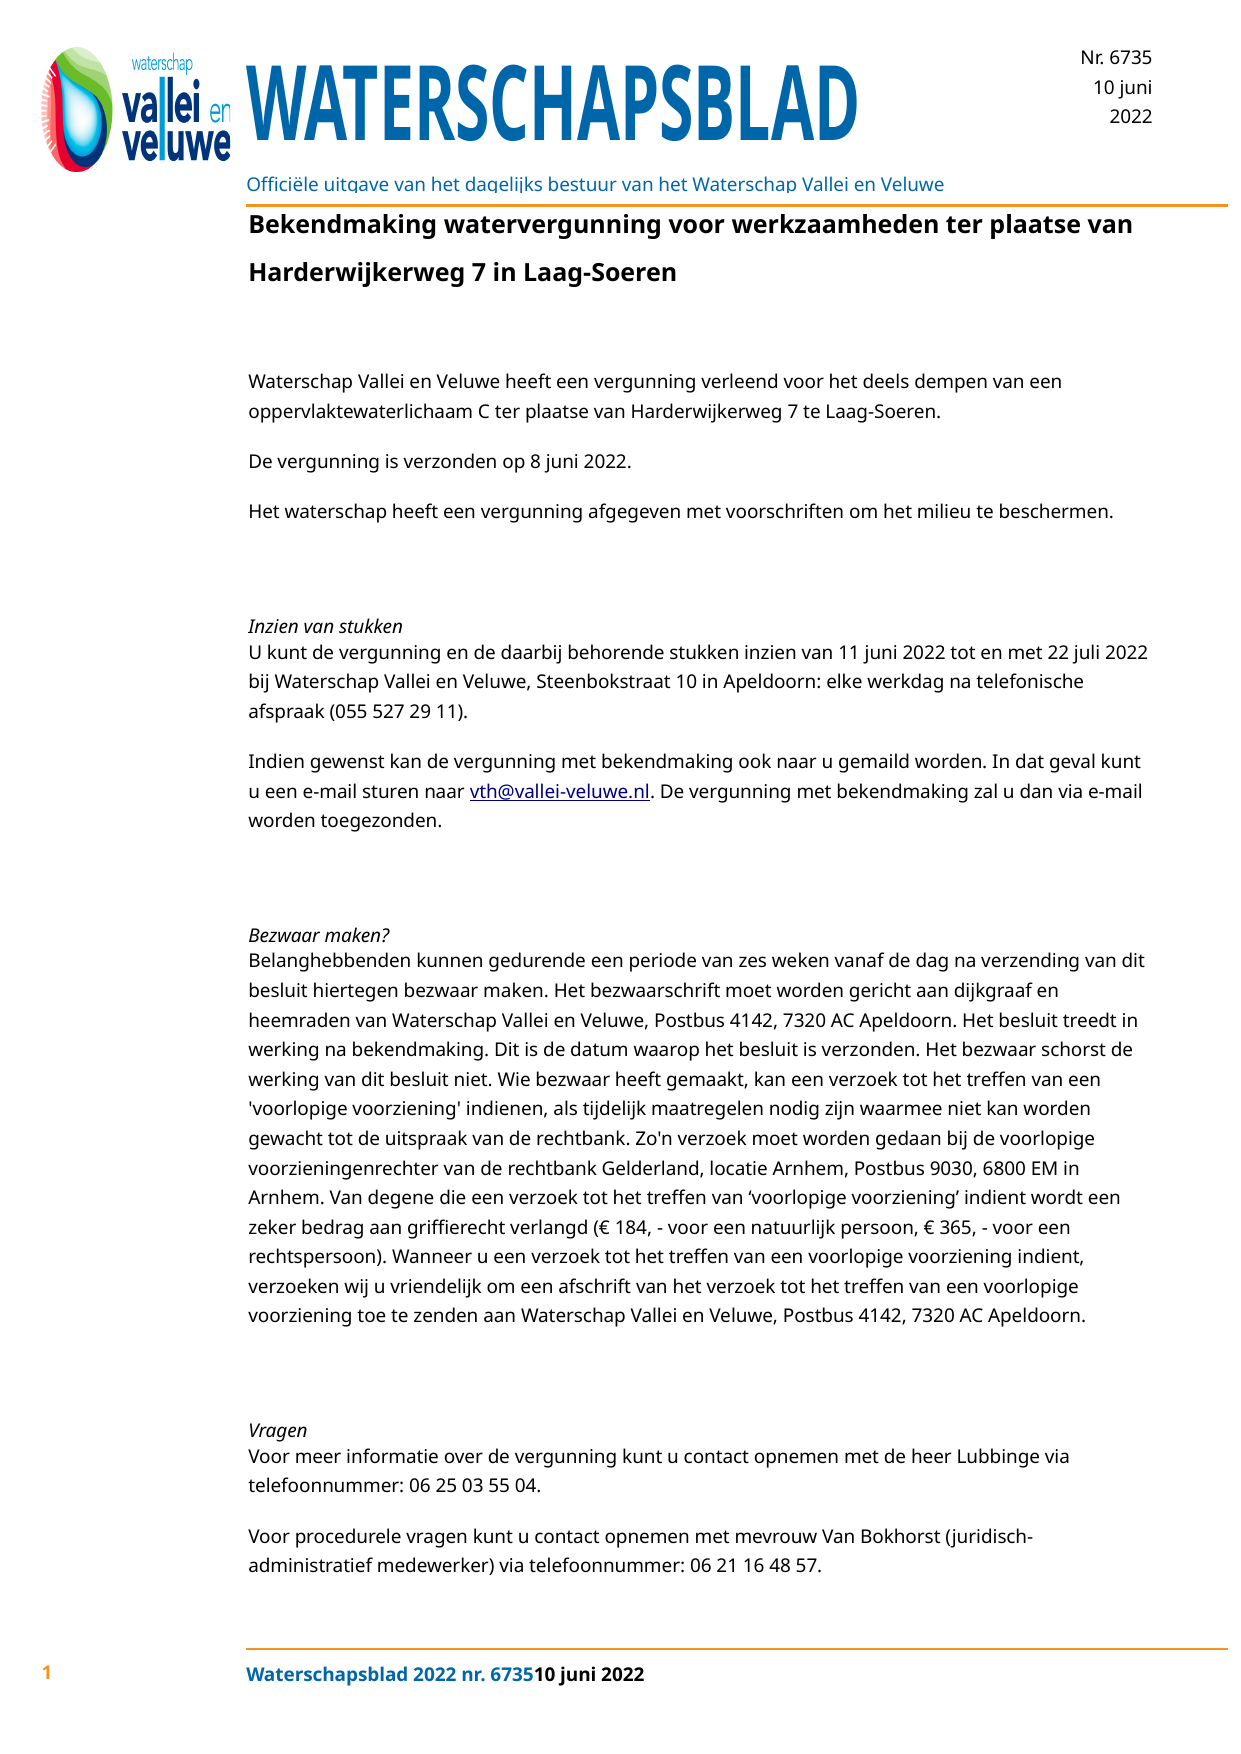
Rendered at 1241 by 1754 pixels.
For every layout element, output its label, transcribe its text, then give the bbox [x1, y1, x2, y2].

text U kunt de vergunning en de daarbij behorende stukken inzien van 11 juni 2022 tot en met 22 juli 2022 bij Waterschap Vallei en Veluwe, Steenbokstraat 10 in Apeldoorn: elke werkdag na telefonische afspraak (055 527 29 11). [248, 639, 1152, 724]
text Indien gewenst kan de vergunning met bekendmaking ook naar u gemaild worden. In dat geval kunt u een e-mail sturen naar vth@vallei-veluwe.nl. De vergunning met bekendmaking zal u dan via e-mail worden toegezonden. [248, 748, 1152, 833]
text Inzien van stukken [248, 613, 1152, 639]
text Bezwaar maken? [248, 922, 1152, 948]
text Belanghebbenden kunnen gedurende een periode van zes weken vanaf de dag na verzending van dit besluit hiertegen bezwaar maken. Het bezwaarschrift moet worden gericht aan dijkgraaf en heemraden van Waterschap Vallei en Veluwe, Postbus 4142, 7320 AC Apeldoorn. Het besluit treedt in werking na bekendmaking. Dit is de datum waarop het besluit is verzonden. Het bezwaar schorst de werking van dit besluit niet. Wie bezwaar heeft gemaakt, kan een verzoek tot het treffen van een 'voorlopige voorziening' indienen, als tijdelijk maatregelen nodig zijn waarmee niet kan worden gewacht tot de uitspraak van de rechtbank. Zo'n verzoek moet worden gedaan bij de voorlopige voorzieningenrechter van de rechtbank Gelderland, locatie Arnhem, Postbus 9030, 6800 EM in Arnhem. Van degene die een verzoek tot het treffen van ‘voorlopige voorziening’ indient wordt een zeker bedrag aan griffierecht verlangd (€ 184, - voor een natuurlijk persoon, € 365, - voor een rechtspersoon). Wanneer u een verzoek tot het treffen van een voorlopige voorziening indient, verzoeken wij u vriendelijk om een afschrift van het verzoek tot het treffen van een voorlopige voorziening toe te zenden aan Waterschap Vallei en Veluwe, Postbus 4142, 7320 AC Apeldoorn. [248, 948, 1152, 1328]
text Waterschap Vallei en Veluwe heeft een vergunning verleend voor het deels dempen van een oppervlaktewaterlichaam C ter plaatse van Harderwijkerweg 7 te Laag-Soeren. [248, 368, 1152, 424]
text Voor procedurele vragen kunt u contact opnemen met mevrouw Van Bokhorst (juridisch-administratief medewerker) via telefoonnummer: 06 21 16 48 57. [248, 1523, 1152, 1578]
picture [41, 47, 231, 172]
text Bekendmaking watervergunning voor werkzaamheden ter plaatse van Harderwijkerweg 7 in Laag-Soeren [248, 207, 1152, 288]
text Vragen [248, 1417, 1152, 1443]
text De vergunning is verzonden op 8 juni 2022. [248, 448, 1152, 474]
text Het waterschap heeft een vergunning afgegeven met voorschriften om het milieu te beschermen. [248, 499, 1152, 524]
text Voor meer informatie over de vergunning kunt u contact opnemen met de heer Lubbinge via telefoonnummer: 06 25 03 55 04. [248, 1443, 1152, 1498]
